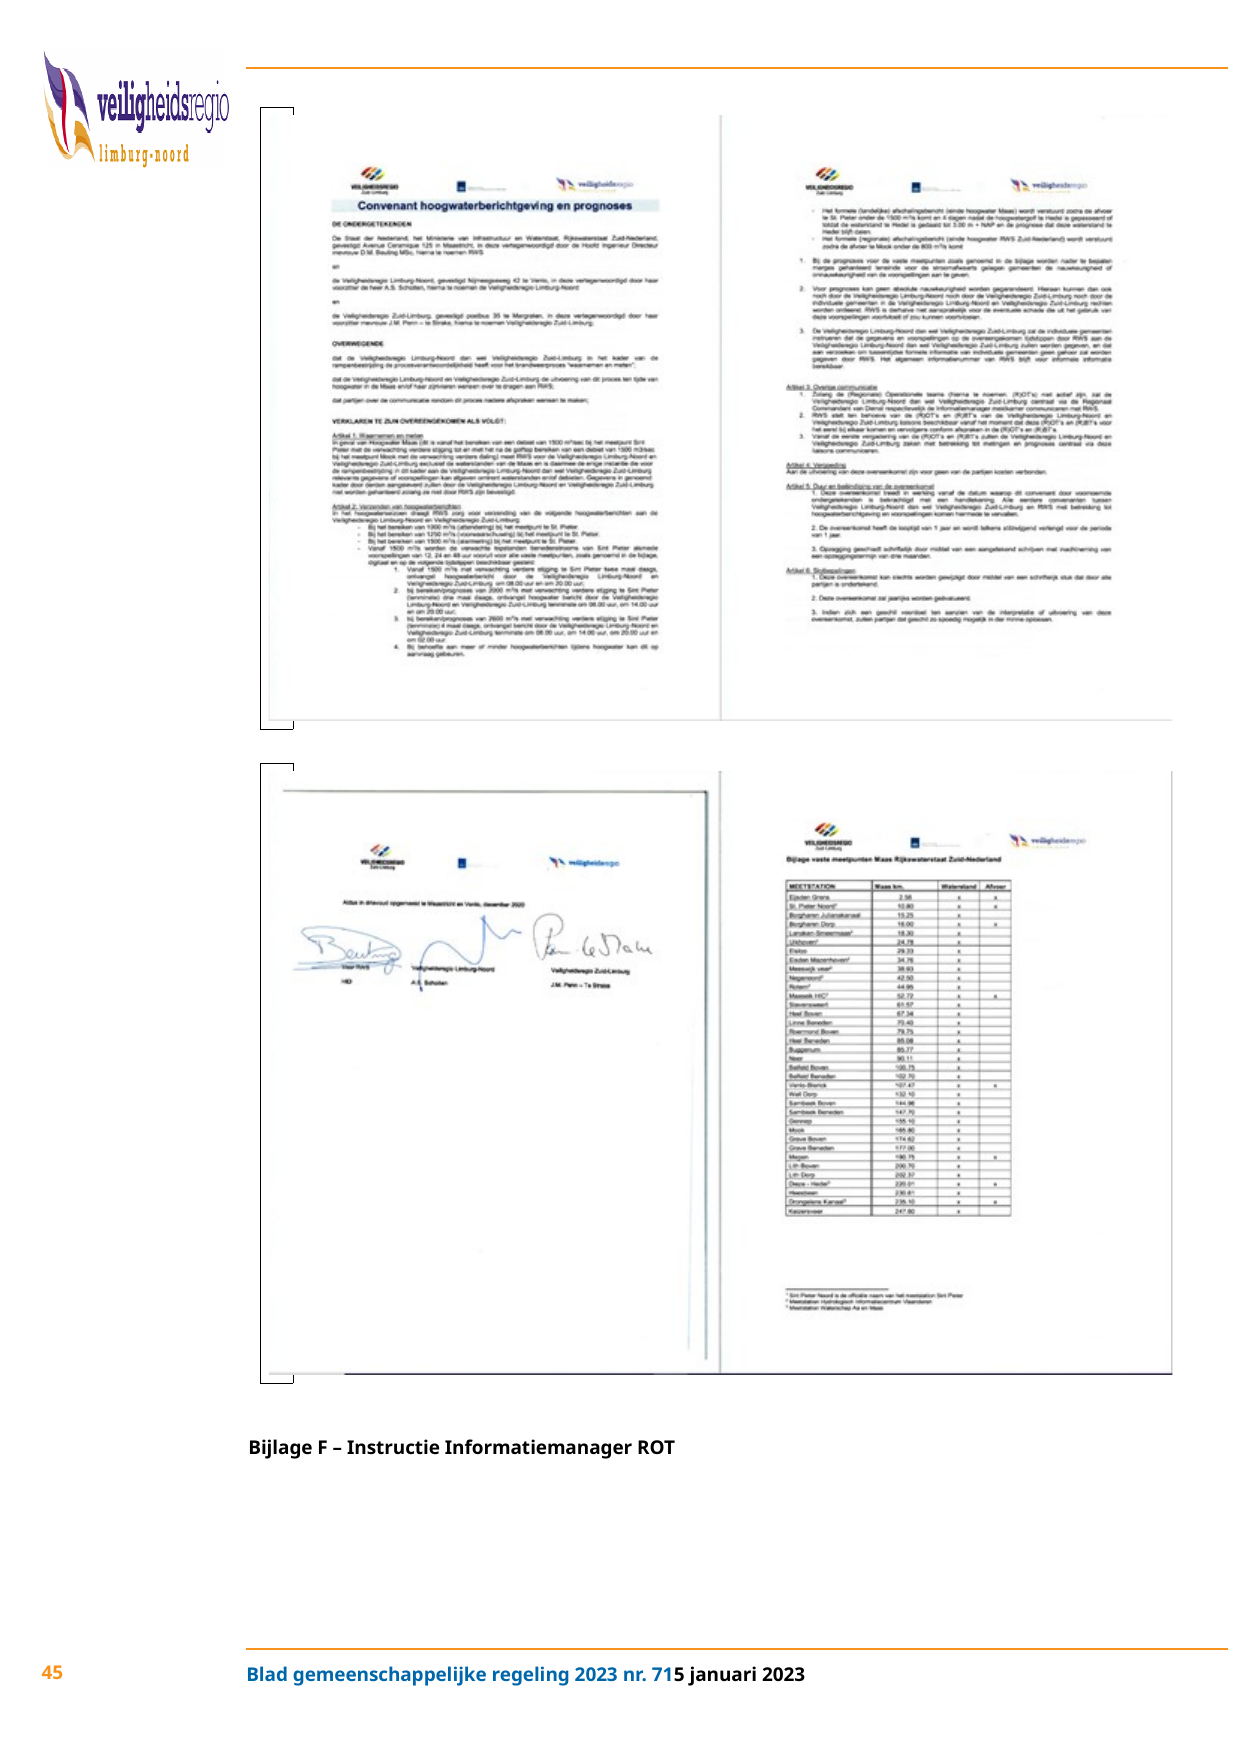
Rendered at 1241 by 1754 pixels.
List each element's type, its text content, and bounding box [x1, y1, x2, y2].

text Bijlage F – Instructie Informatiemanager ROT [248, 1434, 1152, 1460]
picture [268, 115, 1173, 721]
picture [41, 47, 231, 172]
picture [268, 771, 1173, 1375]
